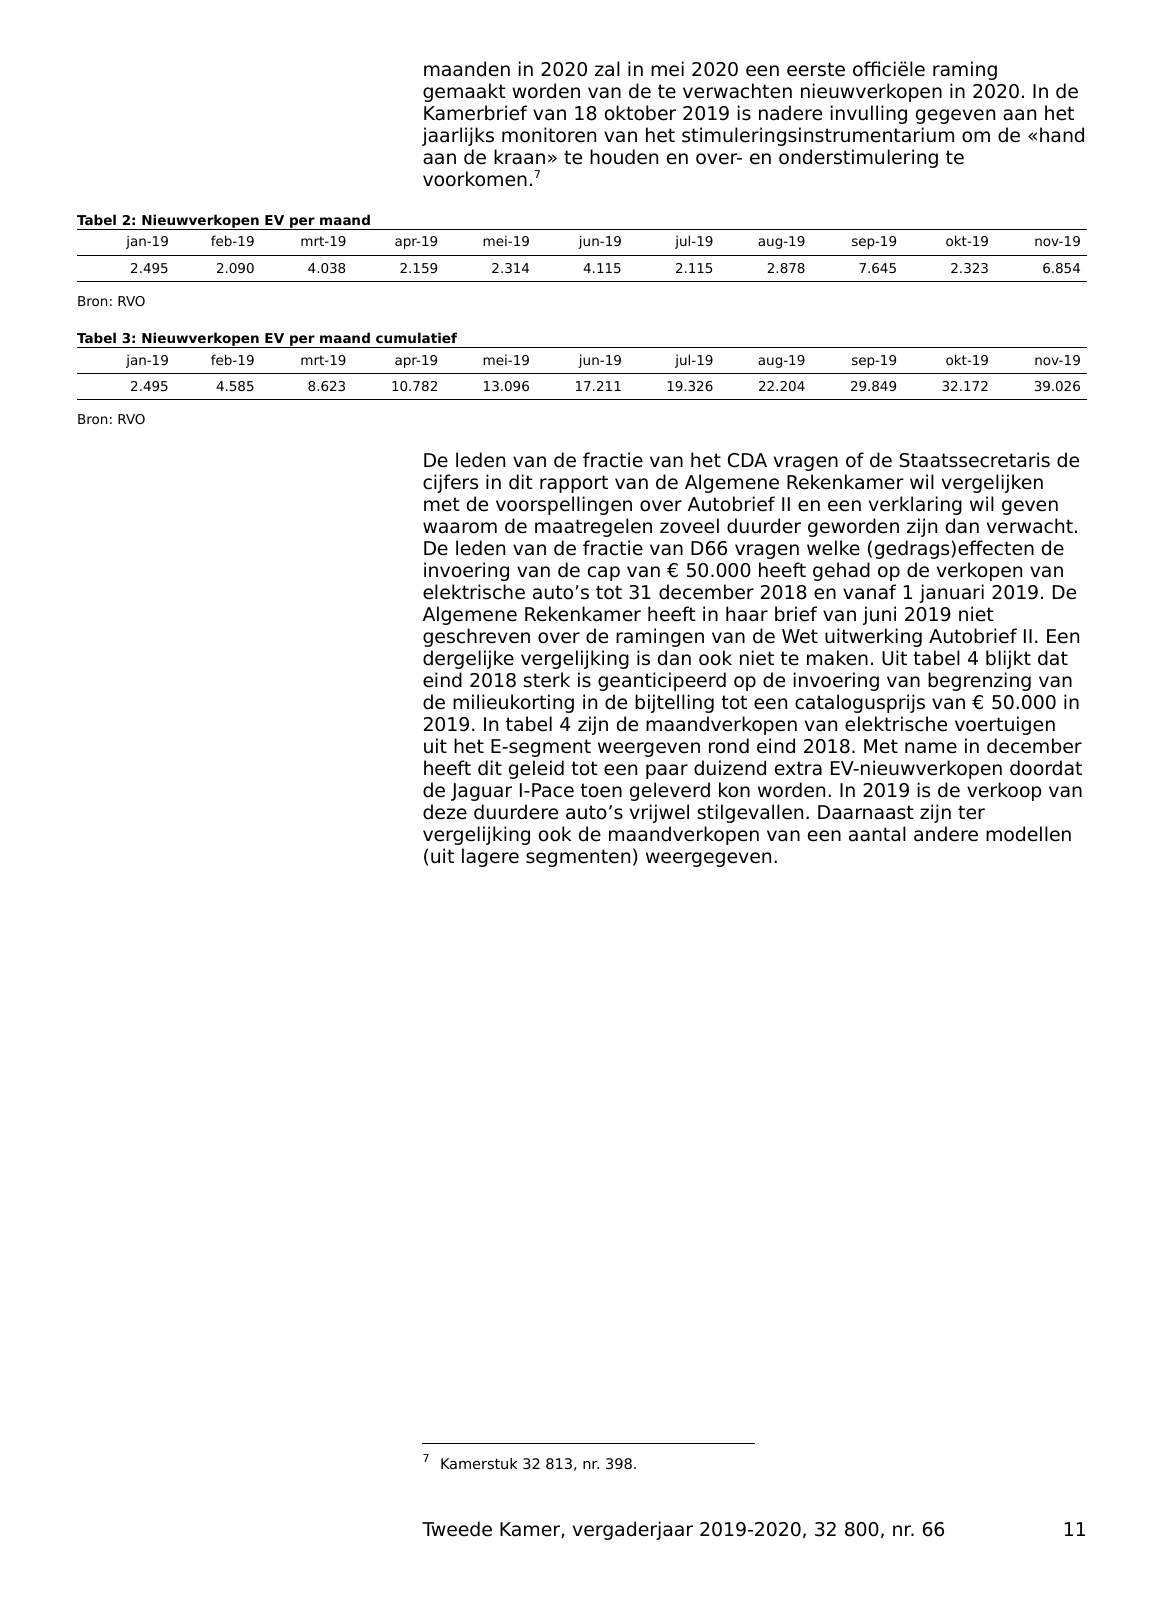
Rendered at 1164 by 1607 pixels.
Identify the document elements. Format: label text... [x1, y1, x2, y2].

table_cell 32.172 [903, 374, 995, 399]
table_cell mei-19 [444, 230, 536, 255]
table_cell jan-19 [77, 230, 168, 255]
table_cell jun-19 [536, 230, 627, 255]
table_cell 4.038 [260, 256, 352, 281]
table_cell 2.495 [77, 256, 168, 281]
table_cell 2.090 [169, 256, 260, 281]
table_cell okt-19 [903, 230, 995, 255]
table_cell 2.159 [352, 256, 444, 281]
table_cell feb-19 [169, 230, 260, 255]
table_cell jul-19 [628, 348, 719, 373]
table_cell apr-19 [352, 230, 444, 255]
table_cell mrt-19 [260, 348, 352, 373]
table_cell sep-19 [811, 348, 903, 373]
text Kamerstuk 32 813, nr. 398. [422, 1452, 1087, 1474]
text maanden in 2020 zal in mei 2020 een eerste officiële raming gemaakt worden van de te verwachten nieuwverkopen in 2020. In de Kamerbrief van 18 oktober 2019 is nadere invulling gegeven aan het jaarlijks monitoren van het stimuleringsinstrumentarium om de «hand aan de kraan» te houden en over- en onderstimulering te voorkomen. [422, 59, 1087, 191]
table_cell 6.854 [995, 256, 1087, 281]
table_cell 10.782 [352, 374, 444, 399]
table_cell 4.115 [536, 256, 627, 281]
table_cell 22.204 [719, 374, 811, 399]
table_cell 2.314 [444, 256, 536, 281]
table_cell okt-19 [903, 348, 995, 373]
table_cell feb-19 [169, 348, 260, 373]
text De leden van de fractie van het CDA vragen of de Staatssecretaris de cijfers in dit rapport van de Algemene Rekenkamer wil vergelijken met de voorspellingen over Autobrief II en een verklaring wil geven waarom de maatregelen zoveel duurder geworden zijn dan verwacht. De leden van de fractie van D66 vragen welke (gedrags)effecten de invoering van de cap van € 50.000 heeft gehad op de verkopen van elektrische auto’s tot 31 december 2018 en vanaf 1 januari 2019. De Algemene Rekenkamer heeft in haar brief van juni 2019 niet geschreven over de ramingen van de Wet uitwerking Autobrief II. Een dergelijke vergelijking is dan ook niet te maken. Uit tabel 4 blijkt dat eind 2018 sterk is geanticipeerd op de invoering van begrenzing van de milieukorting in de bijtelling tot een catalogusprijs van € 50.000 in 2019. In tabel 4 zijn de maandverkopen van elektrische voertuigen uit het E-segment weergeven rond eind 2018. Met name in december heeft dit geleid tot een paar duizend extra EV-nieuwverkopen doordat de Jaguar I-Pace toen geleverd kon worden. In 2019 is de verkoop van deze duurdere auto’s vrijwel stilgevallen. Daarnaast zijn ter vergelijking ook de maandverkopen van een aantal andere modellen (uit lagere segmenten) weergegeven. [422, 450, 1087, 868]
table_cell 7.645 [811, 256, 903, 281]
table_cell 4.585 [169, 374, 260, 399]
table_cell aug-19 [719, 230, 811, 255]
table_cell 8.623 [260, 374, 352, 399]
table_cell 39.026 [995, 374, 1087, 399]
table_cell 2.115 [628, 256, 719, 281]
table_cell 2.495 [77, 374, 168, 399]
table_cell 2.323 [903, 256, 995, 281]
table_cell sep-19 [811, 230, 903, 255]
table_header Tabel 2: Nieuwverkopen EV per maand [77, 213, 1087, 228]
table_cell jun-19 [536, 348, 627, 373]
table_cell jan-19 [77, 348, 168, 373]
table_cell Bron: RVO [77, 282, 1087, 309]
table_cell 2.878 [719, 256, 811, 281]
table_cell mrt-19 [260, 230, 352, 255]
table_cell aug-19 [719, 348, 811, 373]
table_cell 13.096 [444, 374, 536, 399]
table_header Tabel 3: Nieuwverkopen EV per maand cumulatief [77, 331, 1087, 347]
table_cell 29.849 [811, 374, 903, 399]
table_cell 19.326 [628, 374, 719, 399]
table_cell jul-19 [628, 230, 719, 255]
table_cell mei-19 [444, 348, 536, 373]
table_cell apr-19 [352, 348, 444, 373]
table_cell nov-19 [995, 230, 1087, 255]
table_cell Bron: RVO [77, 400, 1087, 428]
table_cell 17.211 [536, 374, 627, 399]
table_cell nov-19 [995, 348, 1087, 373]
